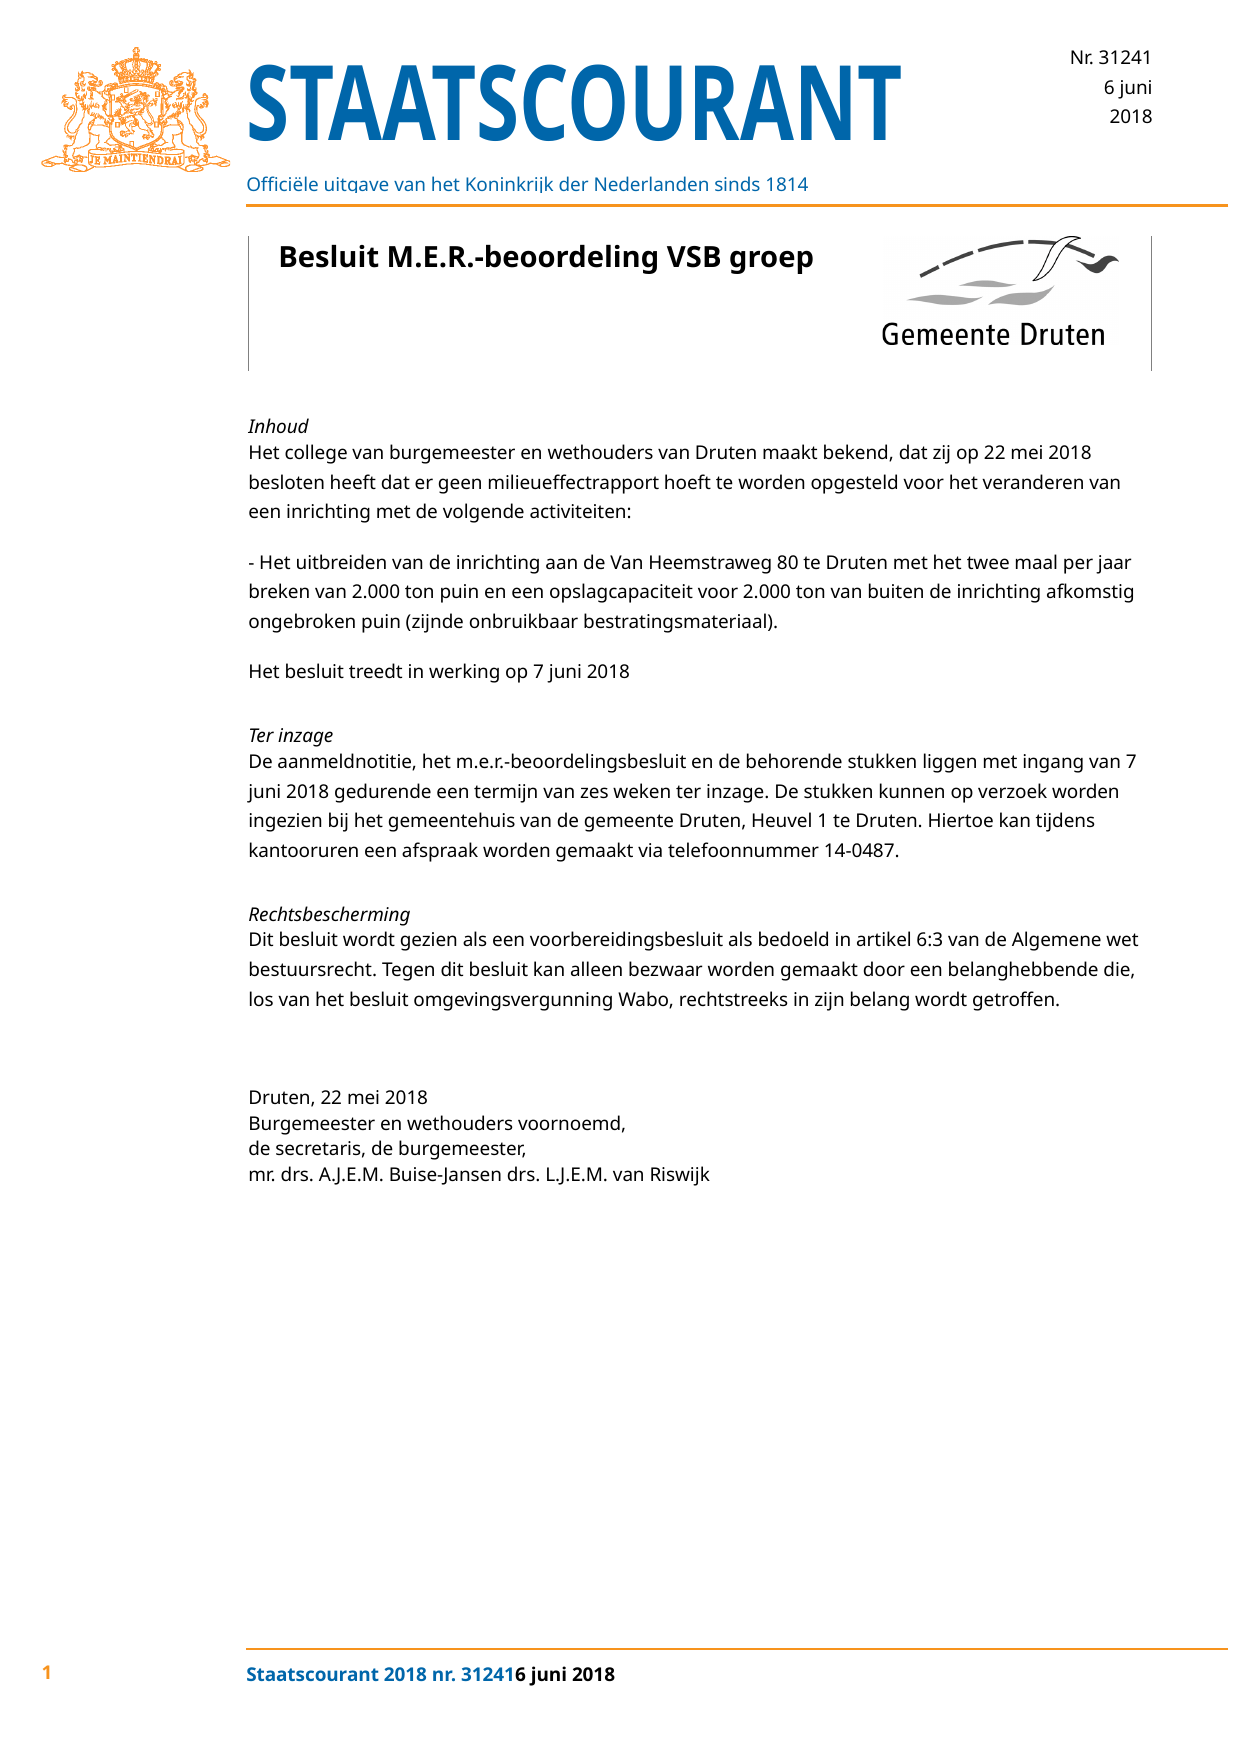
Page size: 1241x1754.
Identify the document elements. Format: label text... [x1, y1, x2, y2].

table_header Besluit M.E.R.-beoordeling VSB groep [249, 236, 850, 371]
text Rechtsbescherming [248, 901, 1152, 927]
text - Het uitbreiden van de inrichting aan de Van Heemstraweg 80 te Druten met het twee maal per jaar breken van 2.000 ton puin en een opslagcapaciteit voor 2.000 ton van buiten de inrichting afkomstig ongebroken puin (zijnde onbruikbaar bestratingsmateriaal). [248, 549, 1152, 634]
table_header [850, 236, 1151, 371]
text Druten, 22 mei 2018 [248, 1084, 1152, 1110]
picture [41, 47, 231, 172]
picture [882, 236, 1119, 345]
text Dit besluit wordt gezien als een voorbereidingsbesluit als bedoeld in artikel 6:3 van de Algemene wet bestuursrecht. Tegen dit besluit kan alleen bezwaar worden gemaakt door een belanghebbende die, los van het besluit omgevingsvergunning Wabo, rechtstreeks in zijn belang wordt getroffen. [248, 927, 1152, 1012]
text De aanmeldnotitie, het m.e.r.-beoordelingsbesluit en de behorende stukken liggen met ingang van 7 juni 2018 gedurende een termijn van zes weken ter inzage. De stukken kunnen op verzoek worden ingezien bij het gemeentehuis van de gemeente Druten, Heuvel 1 te Druten. Hiertoe kan tijdens kantooruren een afspraak worden gemaakt via telefoonnummer 14-0487. [248, 748, 1152, 863]
text Burgemeester en wethouders voornoemd, [248, 1110, 1152, 1136]
text Ter inzage [248, 722, 1152, 748]
text Het college van burgemeester en wethouders van Druten maakt bekend, dat zij op 22 mei 2018 besloten heeft dat er geen milieueffectrapport hoeft te worden opgesteld voor het veranderen van een inrichting met de volgende activiteiten: [248, 439, 1152, 524]
text Het besluit treedt in werking op 7 juni 2018 [248, 658, 1152, 684]
text mr. drs. A.J.E.M. Buise-Jansen drs. L.J.E.M. van Riswijk [248, 1161, 1152, 1187]
text de secretaris, de burgemeester, [248, 1136, 1152, 1161]
text Inhoud [248, 414, 1152, 439]
